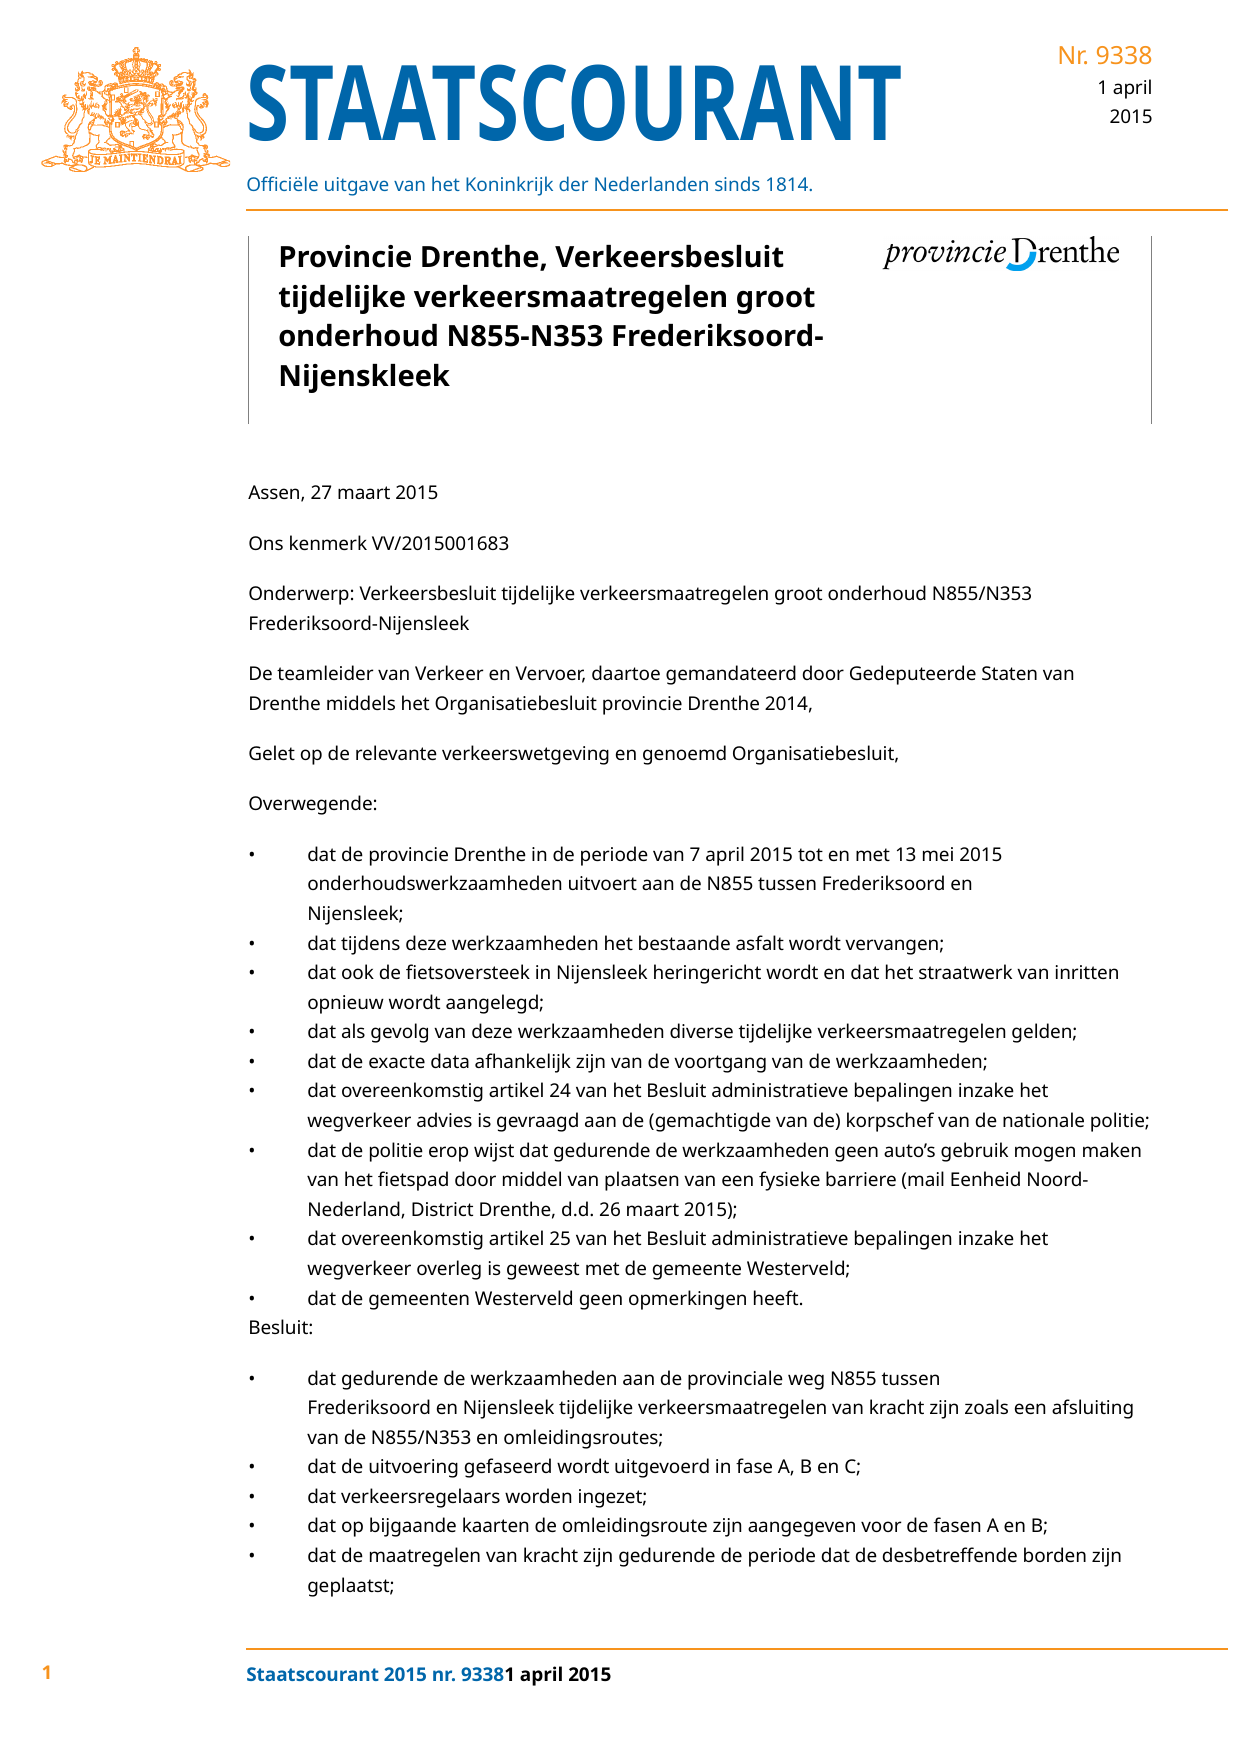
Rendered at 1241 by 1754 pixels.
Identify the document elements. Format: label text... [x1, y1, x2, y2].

list dat tijdens deze werkzaamheden het bestaande asfalt wordt vervangen; [248, 930, 1152, 956]
list dat als gevolg van deze werkzaamheden diverse tijdelijke verkeersmaatregelen gelden; [248, 1018, 1152, 1044]
list dat ook de fietsoversteek in Nijensleek heringericht wordt en dat het straatwerk van inritten opnieuw wordt aangelegd; [248, 959, 1152, 1015]
list dat de uitvoering gefaseerd wordt uitgevoerd in fase A, B en C; [248, 1453, 1152, 1479]
list dat verkeersregelaars worden ingezet; [248, 1483, 1152, 1509]
picture [882, 236, 1119, 271]
list dat op bijgaande kaarten de omleidingsroute zijn aangegeven voor de fasen A en B; [248, 1513, 1152, 1538]
list dat de politie erop wijst dat gedurende de werkzaamheden geen auto’s gebruik mogen maken van het fietspad door middel van plaatsen van een fysieke barriere (mail Eenheid Noord-Nederland, District Drenthe, d.d. 26 maart 2015); [248, 1137, 1152, 1222]
text Gelet op de relevante verkeerswetgeving en genoemd Organisatiebesluit, [248, 740, 1152, 766]
table_header [850, 236, 1151, 424]
text De teamleider van Verkeer en Vervoer, daartoe gemandateerd door Gedeputeerde Staten van Drenthe middels het Organisatiebesluit provincie Drenthe 2014, [248, 660, 1152, 716]
text Onderwerp: Verkeersbesluit tijdelijke verkeersmaatregelen groot onderhoud N855/N353 Frederiksoord-Nijensleek [248, 580, 1152, 636]
text Ons kenmerk VV/2015001683 [248, 530, 1152, 556]
list Nijensleek; [248, 900, 1152, 926]
picture [41, 47, 231, 172]
list dat overeenkomstig artikel 25 van het Besluit administratieve bepalingen inzake het wegverkeer overleg is geweest met de gemeente Westerveld; [248, 1226, 1152, 1281]
list dat gedurende de werkzaamheden aan de provinciale weg N855 tussen [248, 1365, 1152, 1391]
text Overwegende: [248, 791, 1152, 816]
list dat de exacte data afhankelijk zijn van de voortgang van de werkzaamheden; [248, 1048, 1152, 1074]
list dat de maatregelen van kracht zijn gedurende de periode dat de desbetreffende borden zijn geplaatst; [248, 1542, 1152, 1598]
text Besluit: [248, 1314, 1152, 1340]
list dat de provincie Drenthe in de periode van 7 april 2015 tot en met 13 mei 2015 onderhoudswerkzaamheden uitvoert aan de N855 tussen Frederiksoord en [248, 841, 1152, 896]
list Frederiksoord en Nijensleek tijdelijke verkeersmaatregelen van kracht zijn zoals een afsluiting van de N855/N353 en omleidingsroutes; [248, 1394, 1152, 1450]
list dat de gemeenten Westerveld geen opmerkingen heeft. [248, 1285, 1152, 1311]
table_header Provincie Drenthe, Verkeersbesluit tijdelijke verkeersmaatregelen groot onderhoud N855-N353 Frederiksoord-Nijenskleek [249, 236, 850, 424]
text Assen, 27 maart 2015 [248, 479, 1152, 505]
list dat overeenkomstig artikel 24 van het Besluit administratieve bepalingen inzake het wegverkeer advies is gevraagd aan de (gemachtigde van de) korpschef van de nationale politie; [248, 1078, 1152, 1133]
